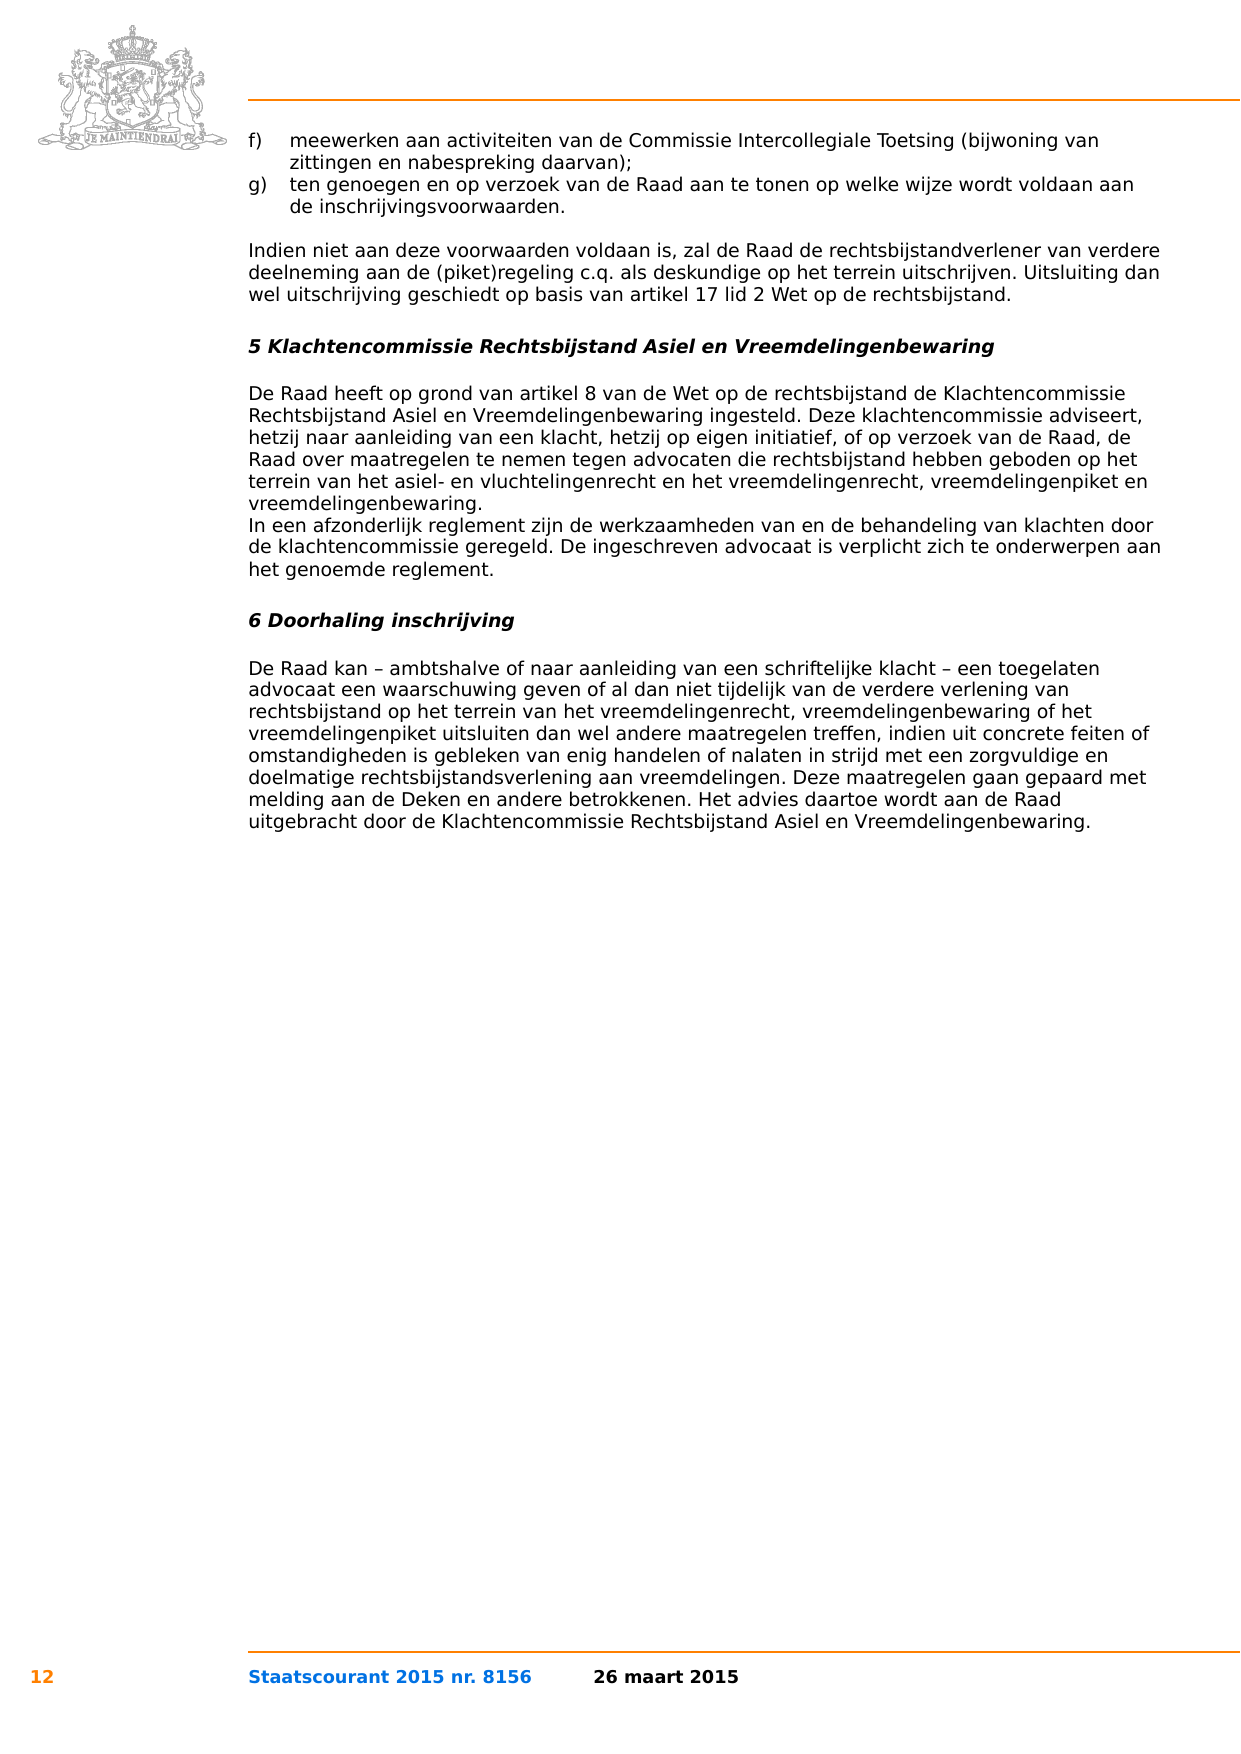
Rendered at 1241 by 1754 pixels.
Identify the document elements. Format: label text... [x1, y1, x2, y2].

text f) meewerken aan activiteiten van de Commissie Intercollegiale Toetsing (bijwoning van zittingen en nabespreking daarvan); [248, 130, 1163, 174]
subtitle 6 Doorhaling inschrijving [248, 610, 1163, 632]
text De Raad kan – ambtshalve of naar aanleiding van een schriftelijke klacht – een toegelaten advocaat een waarschuwing geven of al dan niet tijdelijk van de verdere verlening van rechtsbijstand op het terrein van het vreemdelingenrecht, vreemdelingenbewaring of het vreemdelingenpiket uitsluiten dan wel andere maatregelen treffen, indien uit concrete feiten of omstandigheden is gebleken van enig handelen of nalaten in strijd met een zorgvuldige en doelmatige rechtsbijstandsverlening aan vreemdelingen. Deze maatregelen gaan gepaard met melding aan de Deken en andere betrokkenen. Het advies daartoe wordt aan de Raad uitgebracht door de Klachtencommissie Rechtsbijstand Asiel en Vreemdelingenbewaring. [248, 657, 1163, 833]
picture [38, 25, 227, 150]
subtitle 5 Klachtencommissie Rechtsbijstand Asiel en Vreemdelingenbewaring [248, 336, 1163, 358]
text In een afzonderlijk reglement zijn de werkzaamheden van en de behandeling van klachten door de klachtencommissie geregeld. De ingeschreven advocaat is verplicht zich te onderwerpen aan het genoemde reglement. [248, 514, 1163, 580]
text Indien niet aan deze voorwaarden voldaan is, zal de Raad de rechtsbijstandverlener van verdere deelneming aan de (piket)regeling c.q. als deskundige op het terrein uitschrijven. Uitsluiting dan wel uitschrijving geschiedt op basis van artikel 17 lid 2 Wet op de rechtsbijstand. [248, 240, 1163, 306]
text g) ten genoegen en op verzoek van de Raad aan te tonen op welke wijze wordt voldaan aan de inschrijvingsvoorwaarden. [248, 174, 1163, 218]
text De Raad heeft op grond van artikel 8 van de Wet op de rechtsbijstand de Klachtencommissie Rechtsbijstand Asiel en Vreemdelingenbewaring ingesteld. Deze klachtencommissie adviseert, hetzij naar aanleiding van een klacht, hetzij op eigen initiatief, of op verzoek van de Raad, de Raad over maatregelen te nemen tegen advocaten die rechtsbijstand hebben geboden op het terrein van het asiel- en vluchtelingenrecht en het vreemdelingenrecht, vreemdelingenpiket en vreemdelingenbewaring. [248, 383, 1163, 514]
